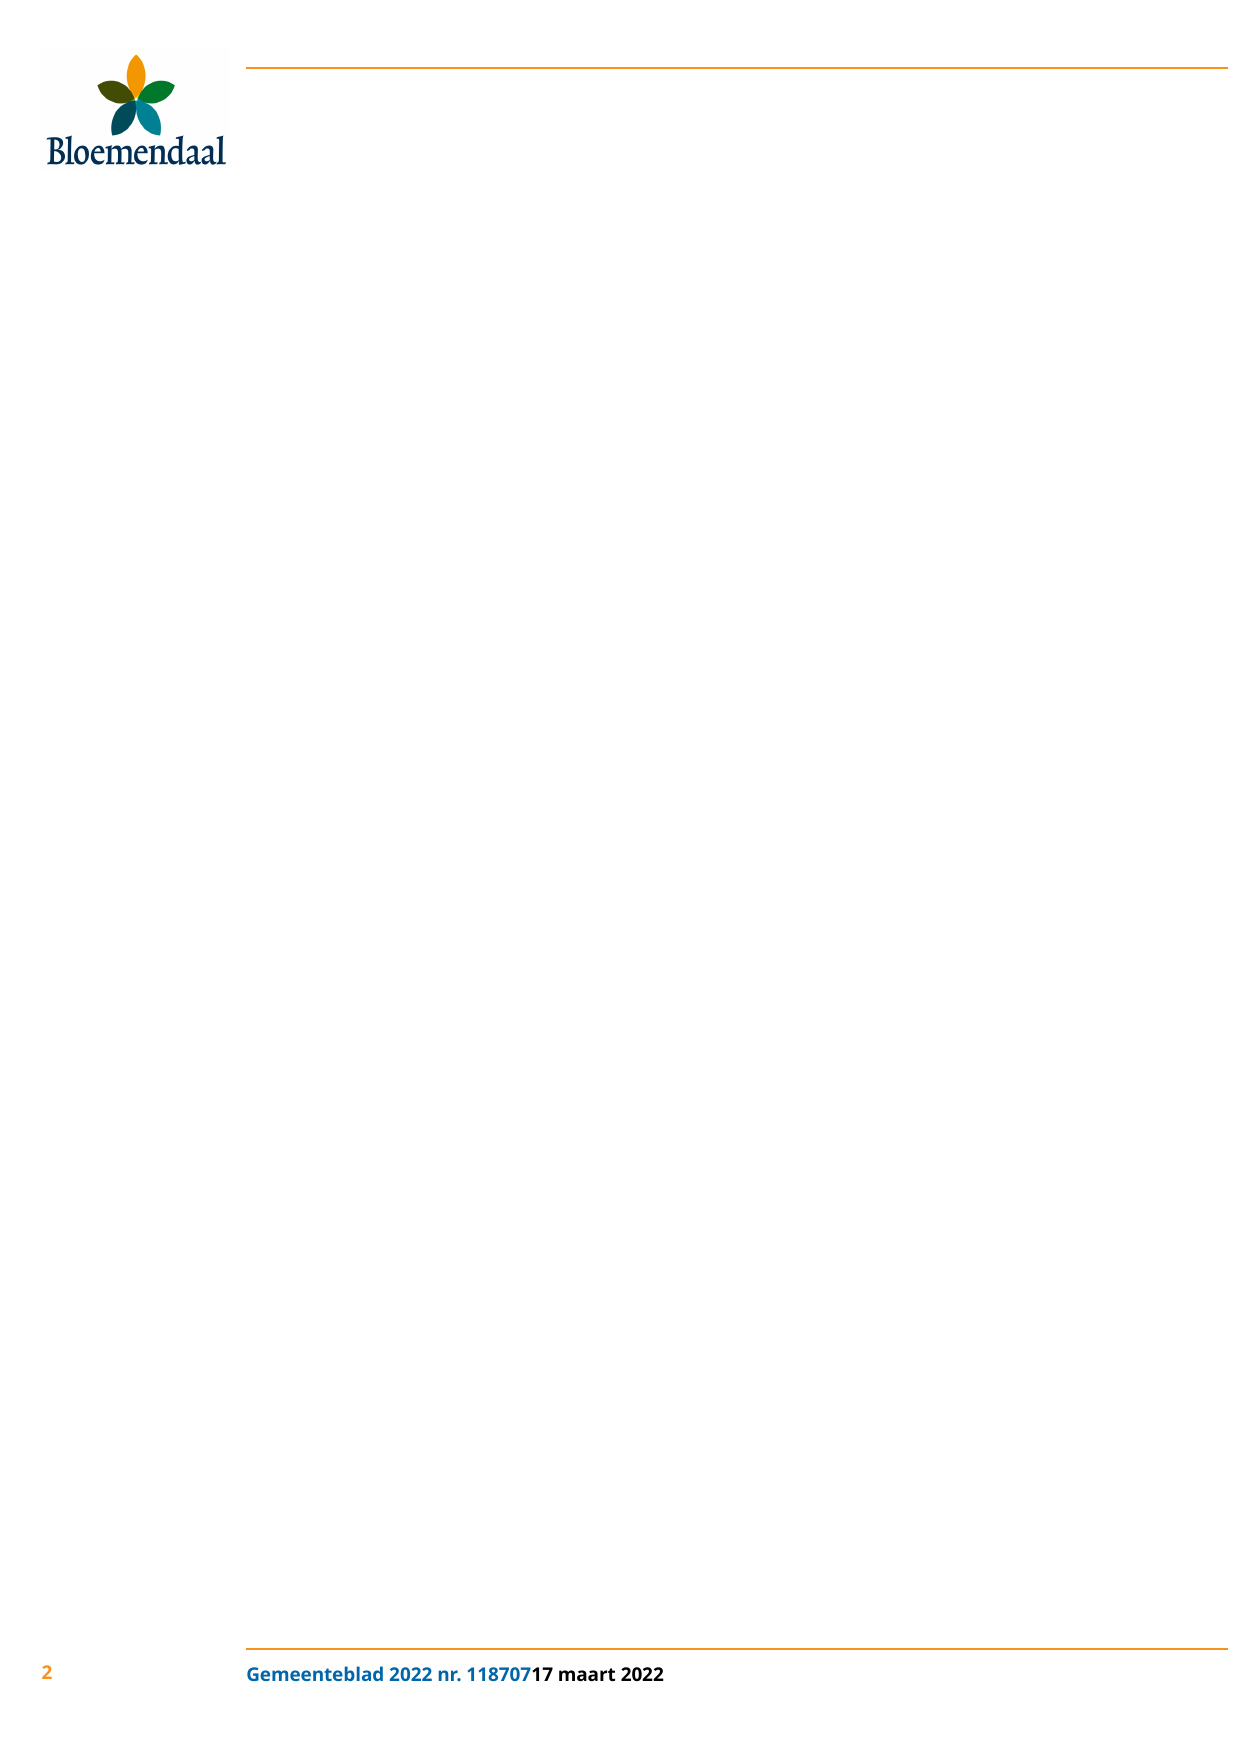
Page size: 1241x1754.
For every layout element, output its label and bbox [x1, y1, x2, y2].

picture [41, 47, 231, 172]
